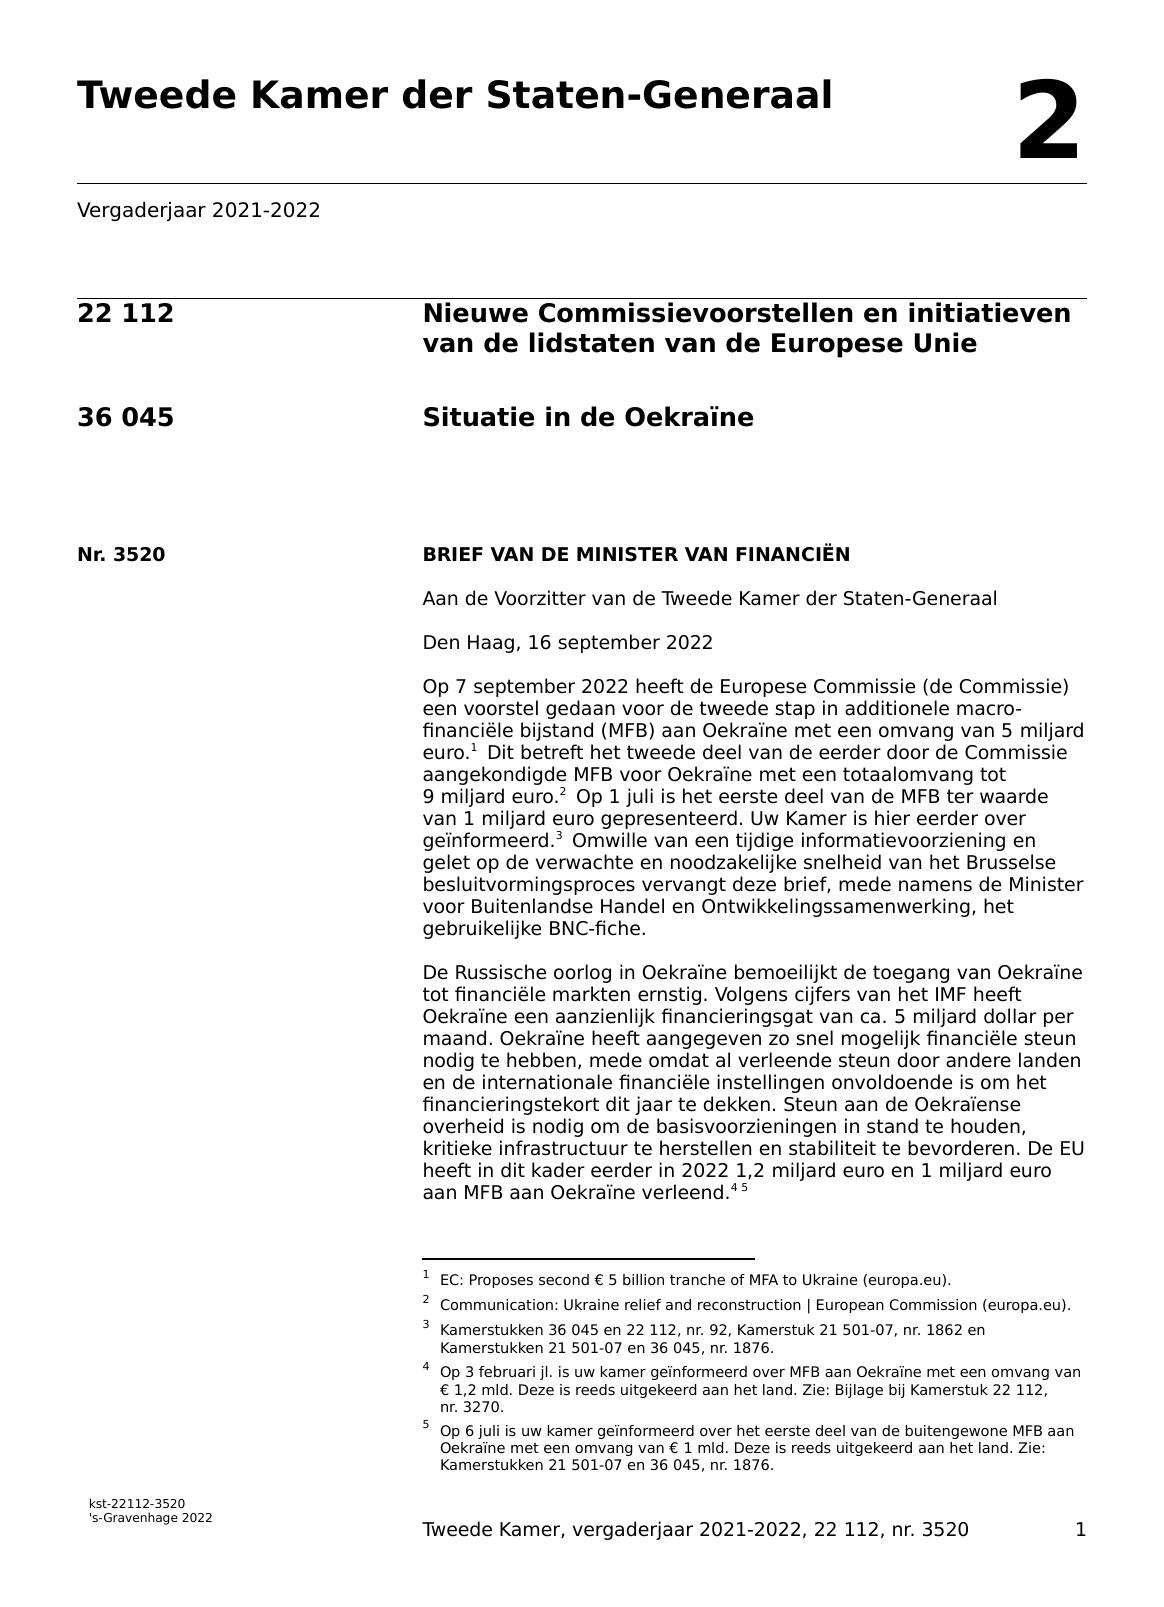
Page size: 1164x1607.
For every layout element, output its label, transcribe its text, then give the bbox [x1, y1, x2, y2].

subtitle 22 112 Nieuwe Commissievoorstellen en initiatieven van de lidstaten van de Europese Unie [77, 299, 1087, 358]
text Kamerstukken 36 045 en 22 112, nr. 92, Kamerstuk 21 501-07, nr. 1862 en Kamerstukken 21 501-07 en 36 045, nr. 1876. [422, 1318, 1087, 1357]
text Op 3 februari jl. is uw kamer geïnformeerd over MFB aan Oekraïne met een omvang van € 1,2 mld. Deze is reeds uitgekeerd aan het land. Zie: Bijlage bij Kamerstuk 22 112, nr. 3270. [422, 1360, 1087, 1416]
text Den Haag, 16 september 2022 [422, 632, 1087, 654]
subtitle 36 045 Situatie in de Oekraïne [77, 403, 1087, 432]
table_header Tweede Kamer der Staten-Generaal [77, 59, 886, 183]
table_header 2 [886, 59, 1087, 183]
table_cell Vergaderjaar 2021-2022 [77, 184, 1087, 298]
text De Russische oorlog in Oekraïne bemoeilijkt de toegang van Oekraïne tot financiële markten ernstig. Volgens cijfers van het IMF heeft Oekraïne een aanzienlijk financieringsgat van ca. 5 miljard dollar per maand. Oekraïne heeft aangegeven zo snel mogelijk financiële steun nodig te hebben, mede omdat al verleende steun door andere landen en de internationale financiële instellingen onvoldoende is om het financieringstekort dit jaar te dekken. Steun aan de Oekraïense overheid is nodig om de basisvoorzieningen in stand te houden, kritieke infrastructuur te herstellen en stabiliteit te bevorderen. De EU heeft in dit kader eerder in 2022 1,2 miljard euro en 1 miljard euro aan MFB aan Oekraïne verleend. [422, 962, 1087, 1204]
text Op 6 juli is uw kamer geïnformeerd over het eerste deel van de buitengewone MFB aan Oekraïne met een omvang van € 1 mld. Deze is reeds uitgekeerd aan het land. Zie: Kamerstukken 21 501-07 en 36 045, nr. 1876. [422, 1418, 1087, 1474]
text Aan de Voorzitter van de Tweede Kamer der Staten-Generaal [422, 588, 1087, 609]
text Op 7 september 2022 heeft de Europese Commissie (de Commissie) een voorstel gedaan voor de tweede stap in additionele macro-financiële bijstand (MFB) aan Oekraïne met een omvang van 5 miljard euro. Dit betreft het tweede deel van de eerder door de Commissie aangekondigde MFB voor Oekraïne met een totaalomvang tot 9 miljard euro. Op 1 juli is het eerste deel van de MFB ter waarde van 1 miljard euro gepresenteerd. Uw Kamer is hier eerder over geïnformeerd. Omwille van een tijdige informatievoorziening en gelet op de verwachte en noodzakelijke snelheid van het Brusselse besluitvormingsproces vervangt deze brief, mede namens de Minister voor Buitenlandse Handel en Ontwikkelingssamenwerking, het gebruikelijke BNC-fiche. [422, 676, 1087, 940]
text 's-Gravenhage 2022 [88, 1511, 323, 1525]
text kst-22112-3520 [88, 1497, 323, 1511]
subtitle Nr. 3520 BRIEF VAN DE MINISTER VAN FINANCIËN [77, 543, 1087, 565]
text EC: Proposes second € 5 billion tranche of MFA to Ukraine (europa.eu). [422, 1268, 1087, 1290]
text Communication: Ukraine relief and reconstruction | European Commission (europa.eu). [422, 1293, 1087, 1315]
